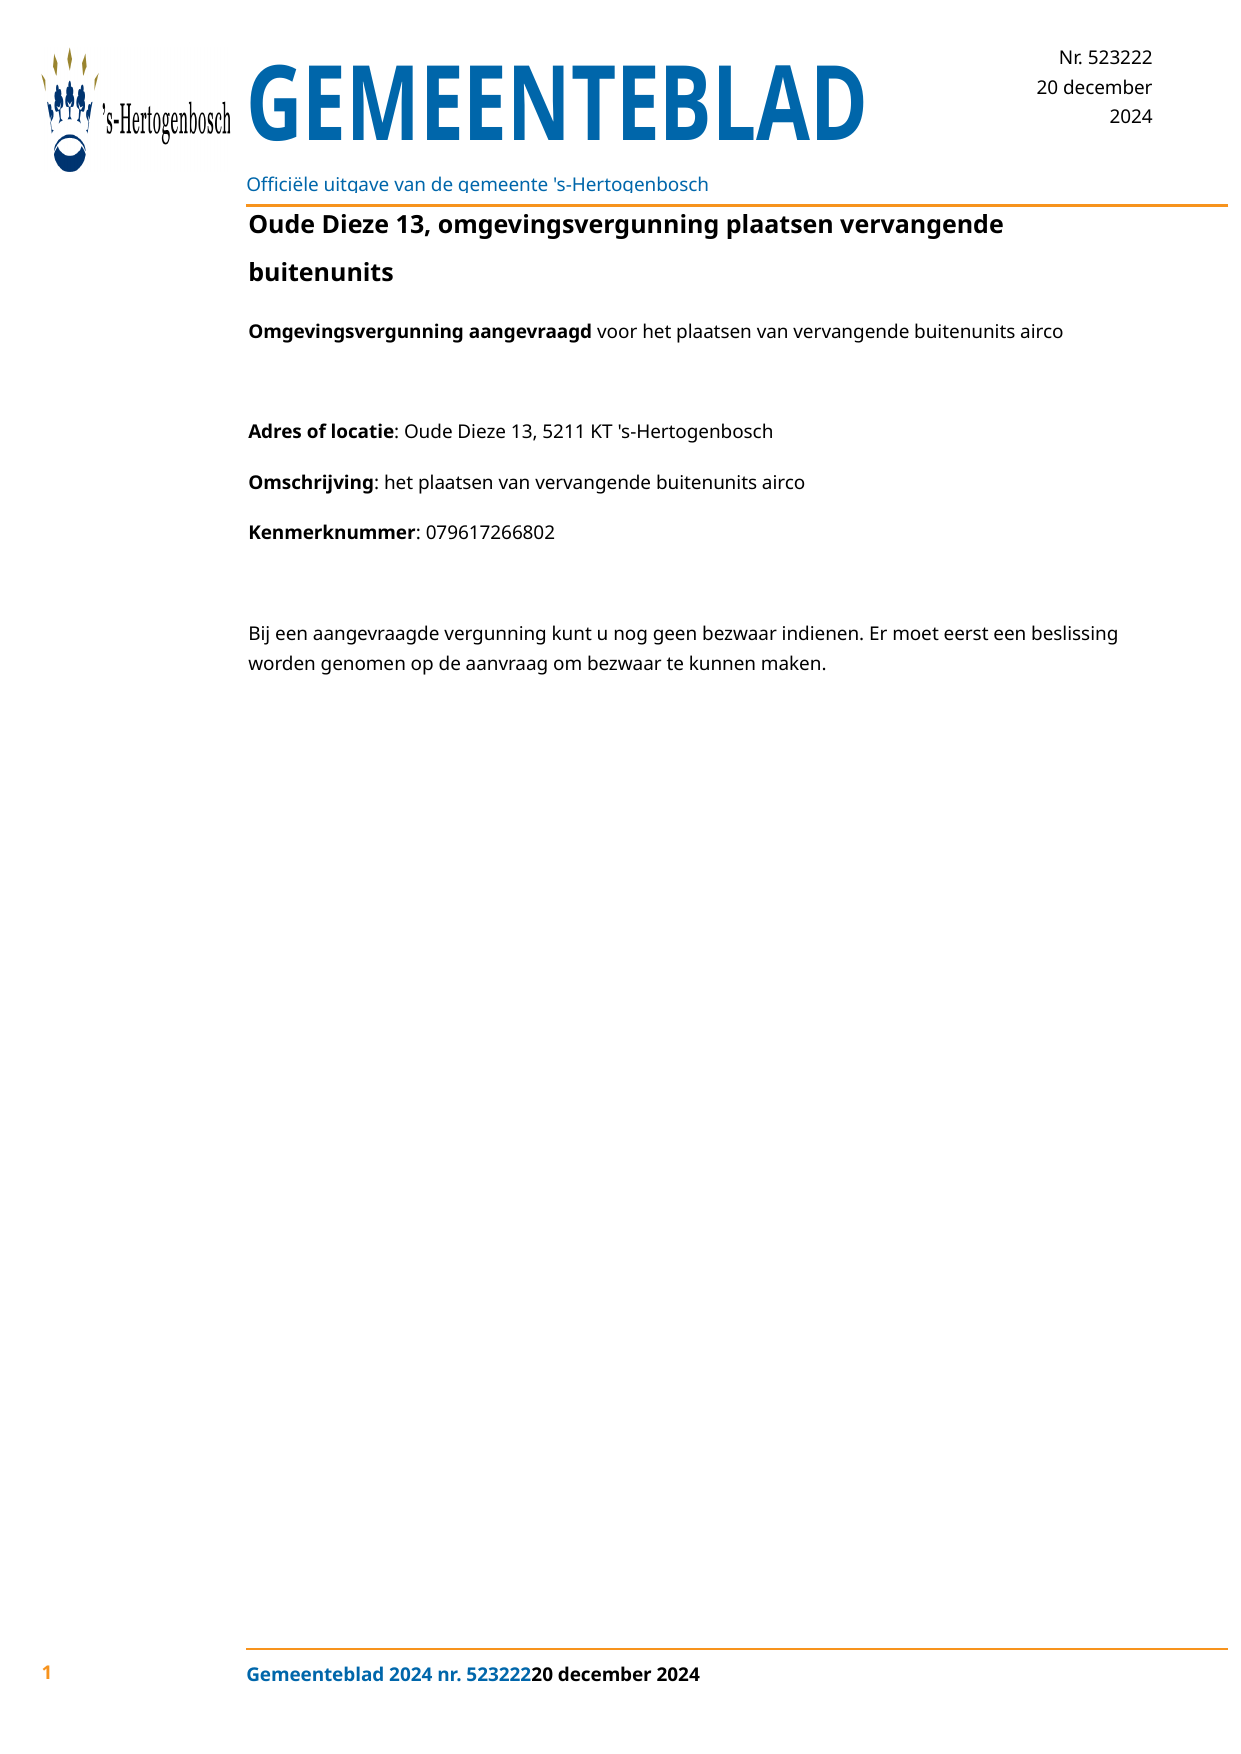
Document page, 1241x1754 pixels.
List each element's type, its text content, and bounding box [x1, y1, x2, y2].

text Adres of locatie: Oude Dieze 13, 5211 KT 's-Hertogenbosch [248, 419, 1152, 444]
text Bij een aangevraagde vergunning kunt u nog geen bezwaar indienen. Er moet eerst een beslissing worden genomen op de aanvraag om bezwaar te kunnen maken. [248, 620, 1152, 676]
text Omgevingsvergunning aangevraagd voor het plaatsen van vervangende buitenunits airco [248, 318, 1152, 344]
text Oude Dieze 13, omgevingsvergunning plaatsen vervangende buitenunits [248, 207, 1152, 288]
picture [41, 47, 231, 172]
text Omschrijving: het plaatsen van vervangende buitenunits airco [248, 469, 1152, 495]
text Kenmerknummer: 079617266802 [248, 519, 1152, 545]
